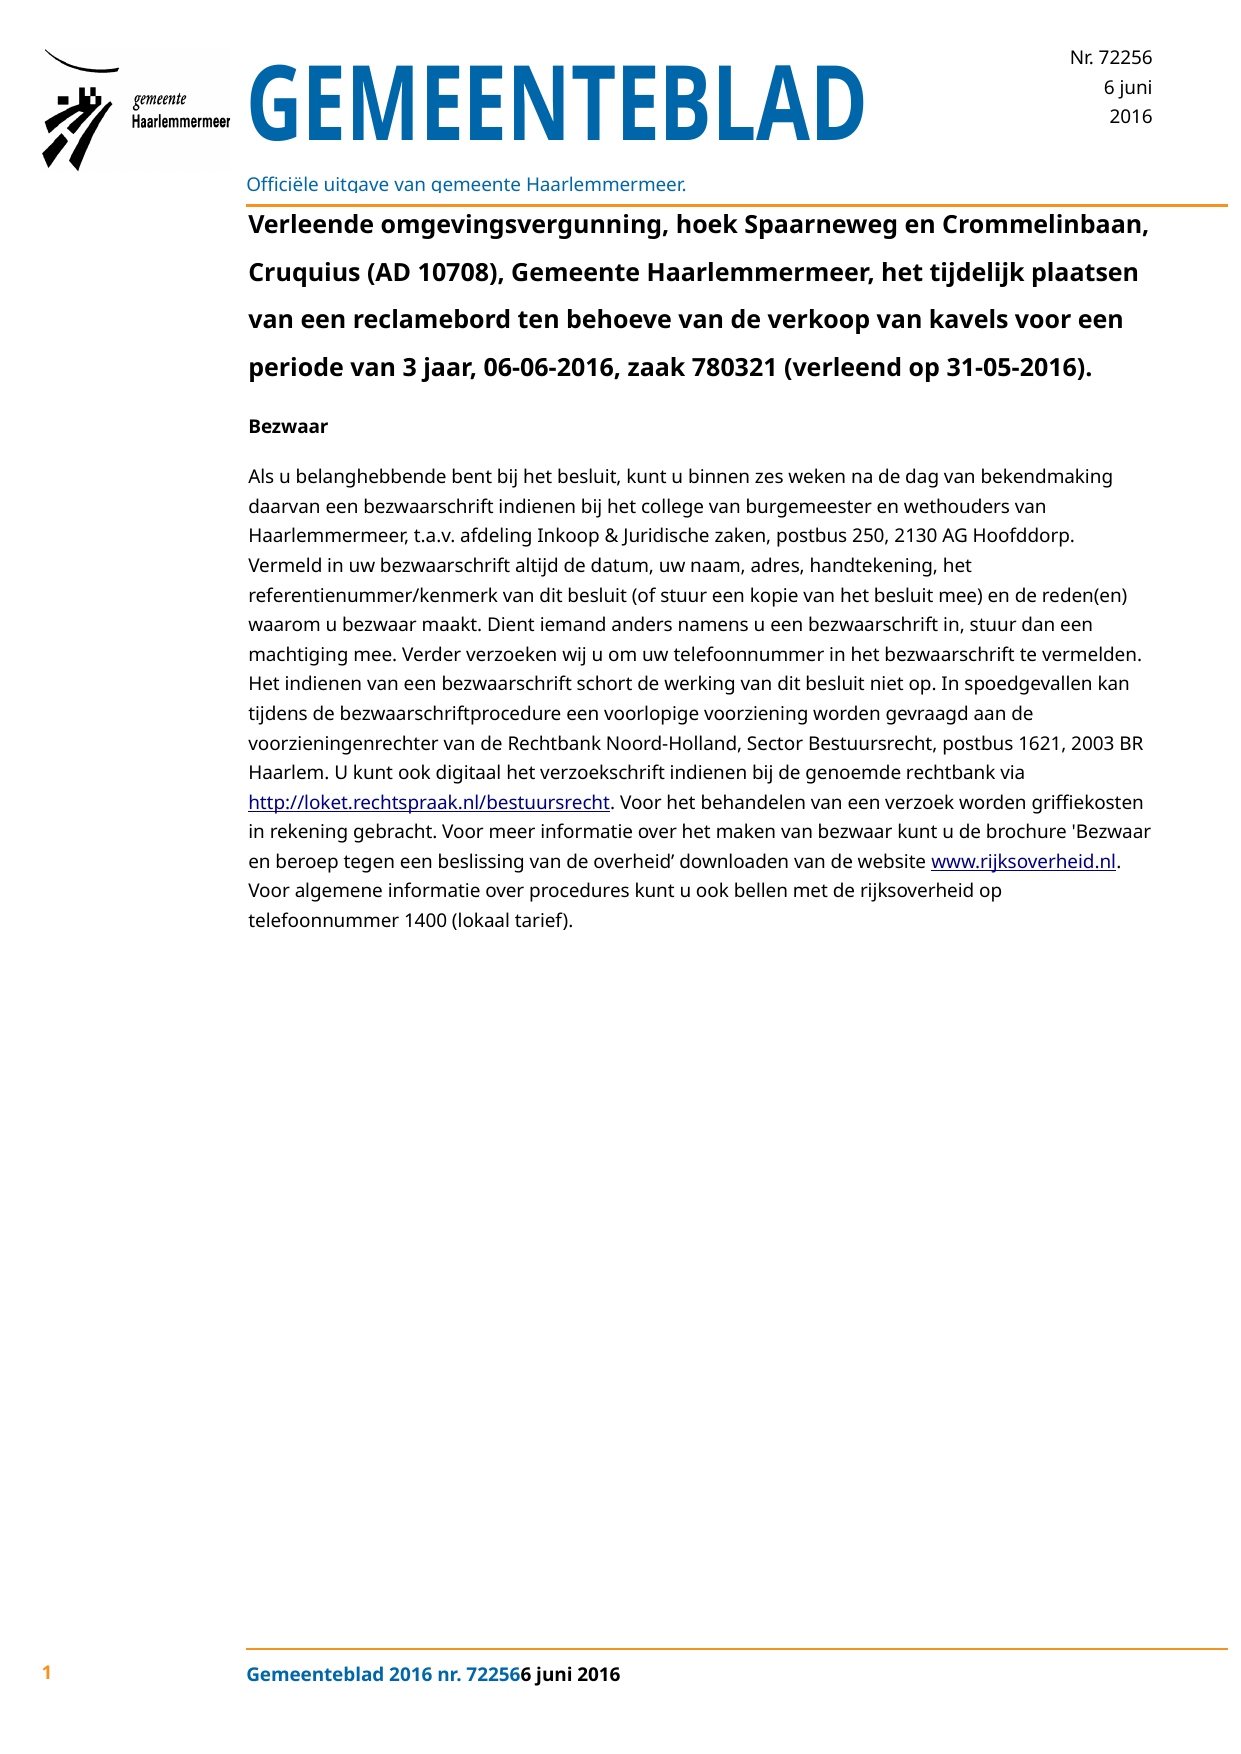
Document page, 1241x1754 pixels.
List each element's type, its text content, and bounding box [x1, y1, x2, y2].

picture [41, 47, 231, 172]
text Als u belanghebbende bent bij het besluit, kunt u binnen zes weken na de dag van bekendmaking daarvan een bezwaarschrift indienen bij het college van burgemeester en wethouders van Haarlemmermeer, t.a.v. afdeling Inkoop & Juridische zaken, postbus 250, 2130 AG Hoofddorp. Vermeld in uw bezwaarschrift altijd de datum, uw naam, adres, handtekening, het referentienummer/kenmerk van dit besluit (of stuur een kopie van het besluit mee) en de reden(en) waarom u bezwaar maakt. Dient iemand anders namens u een bezwaarschrift in, stuur dan een machtiging mee. Verder verzoeken wij u om uw telefoonnummer in het bezwaarschrift te vermelden. Het indienen van een bezwaarschrift schort de werking van dit besluit niet op. In spoedgevallen kan tijdens de bezwaarschriftprocedure een voorlopige voorziening worden gevraagd aan de voorzieningenrechter van de Rechtbank Noord-Holland, Sector Bestuursrecht, postbus 1621, 2003 BR Haarlem. U kunt ook digitaal het verzoekschrift indienen bij de genoemde rechtbank via http://loket.rechtspraak.nl/bestuursrecht. Voor het behandelen van een verzoek worden griffiekosten in rekening gebracht. Voor meer informatie over het maken van bezwaar kunt u de brochure 'Bezwaar en beroep tegen een beslissing van de overheid’ downloaden van de website www.rijksoverheid.nl. Voor algemene informatie over procedures kunt u ook bellen met de rijksoverheid op telefoonnummer 1400 (lokaal tarief). [248, 463, 1152, 933]
text Bezwaar [248, 413, 1152, 439]
text Verleende omgevingsvergunning, hoek Spaarneweg en Crommelinbaan, Cruquius (AD 10708), Gemeente Haarlemmermeer, het tijdelijk plaatsen van een reclamebord ten behoeve van de verkoop van kavels voor een periode van 3 jaar, 06-06-2016, zaak 780321 (verleend op 31-05-2016). [248, 207, 1152, 384]
